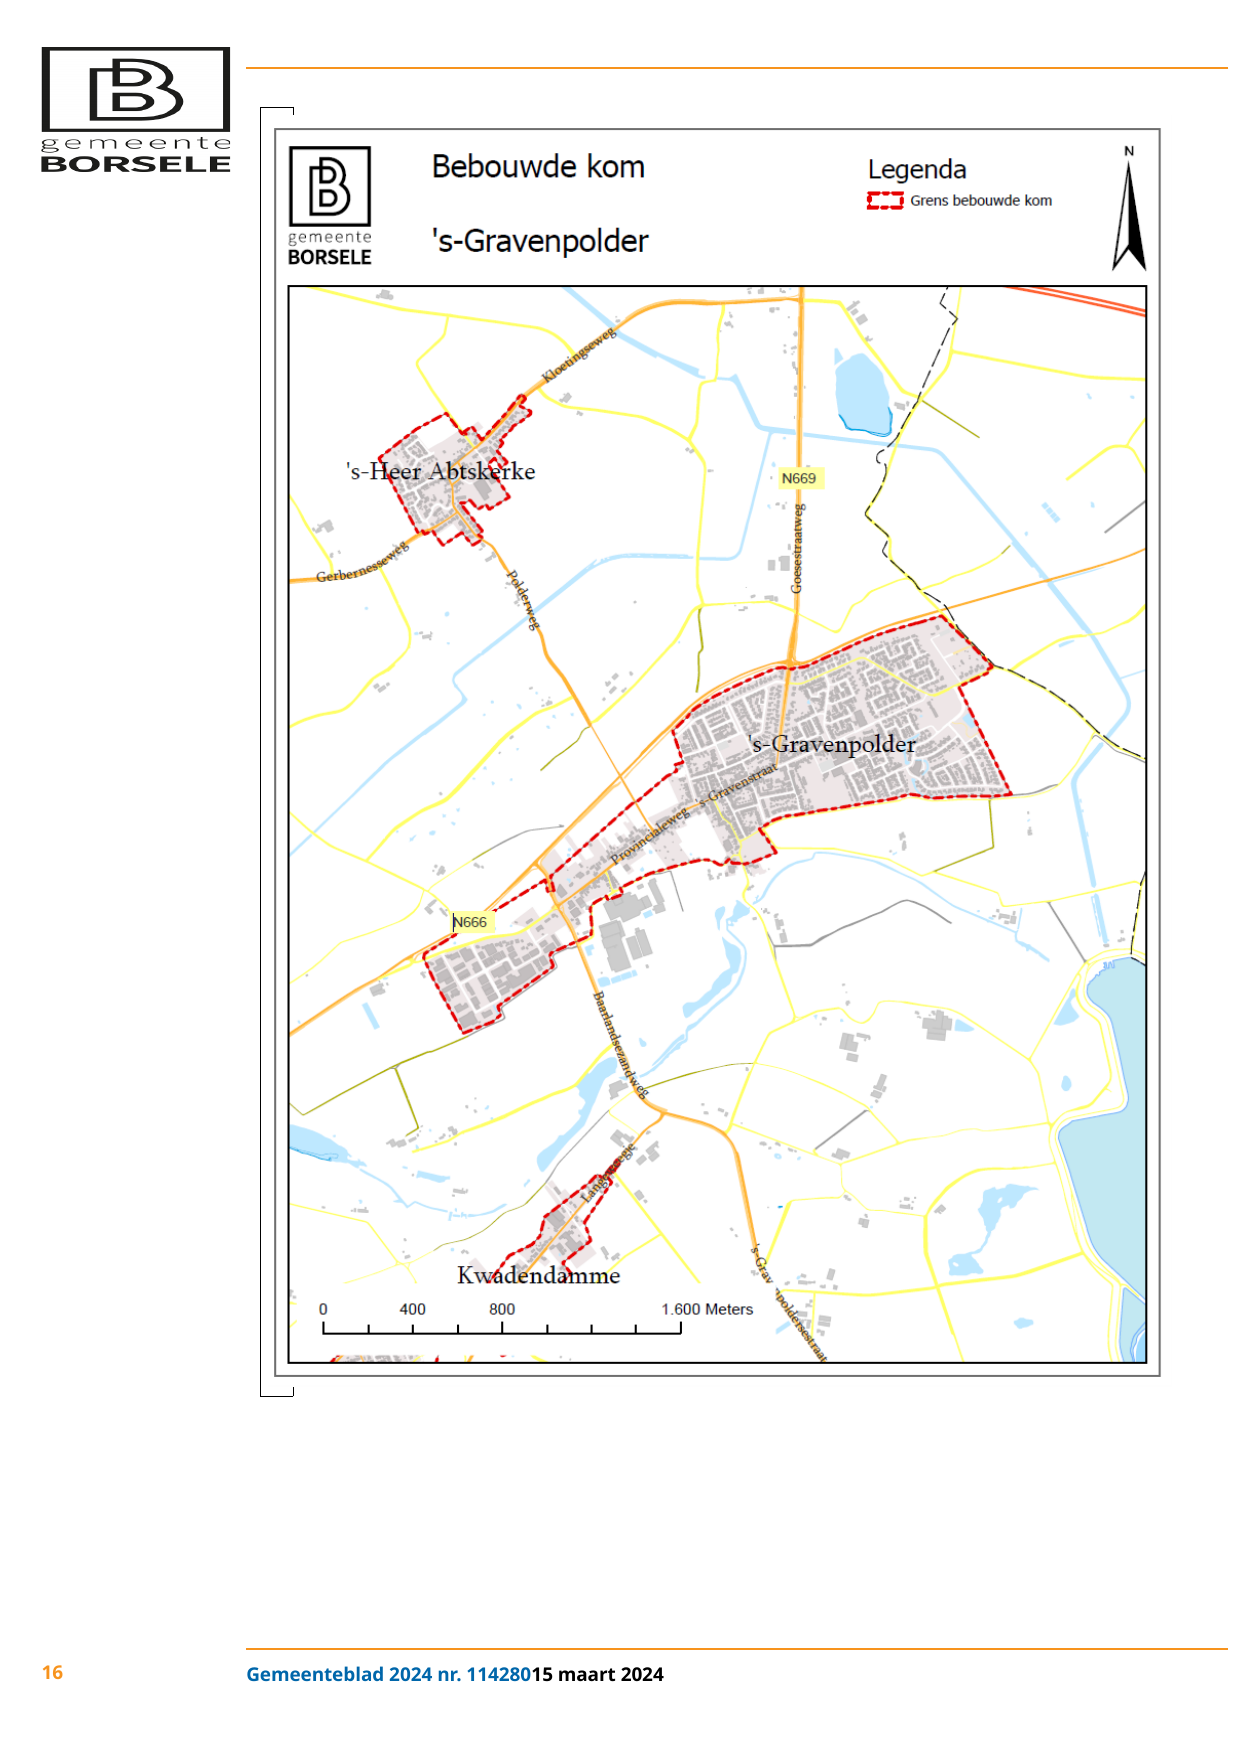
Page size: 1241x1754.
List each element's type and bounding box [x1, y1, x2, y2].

picture [268, 115, 1173, 1387]
picture [41, 47, 231, 172]
